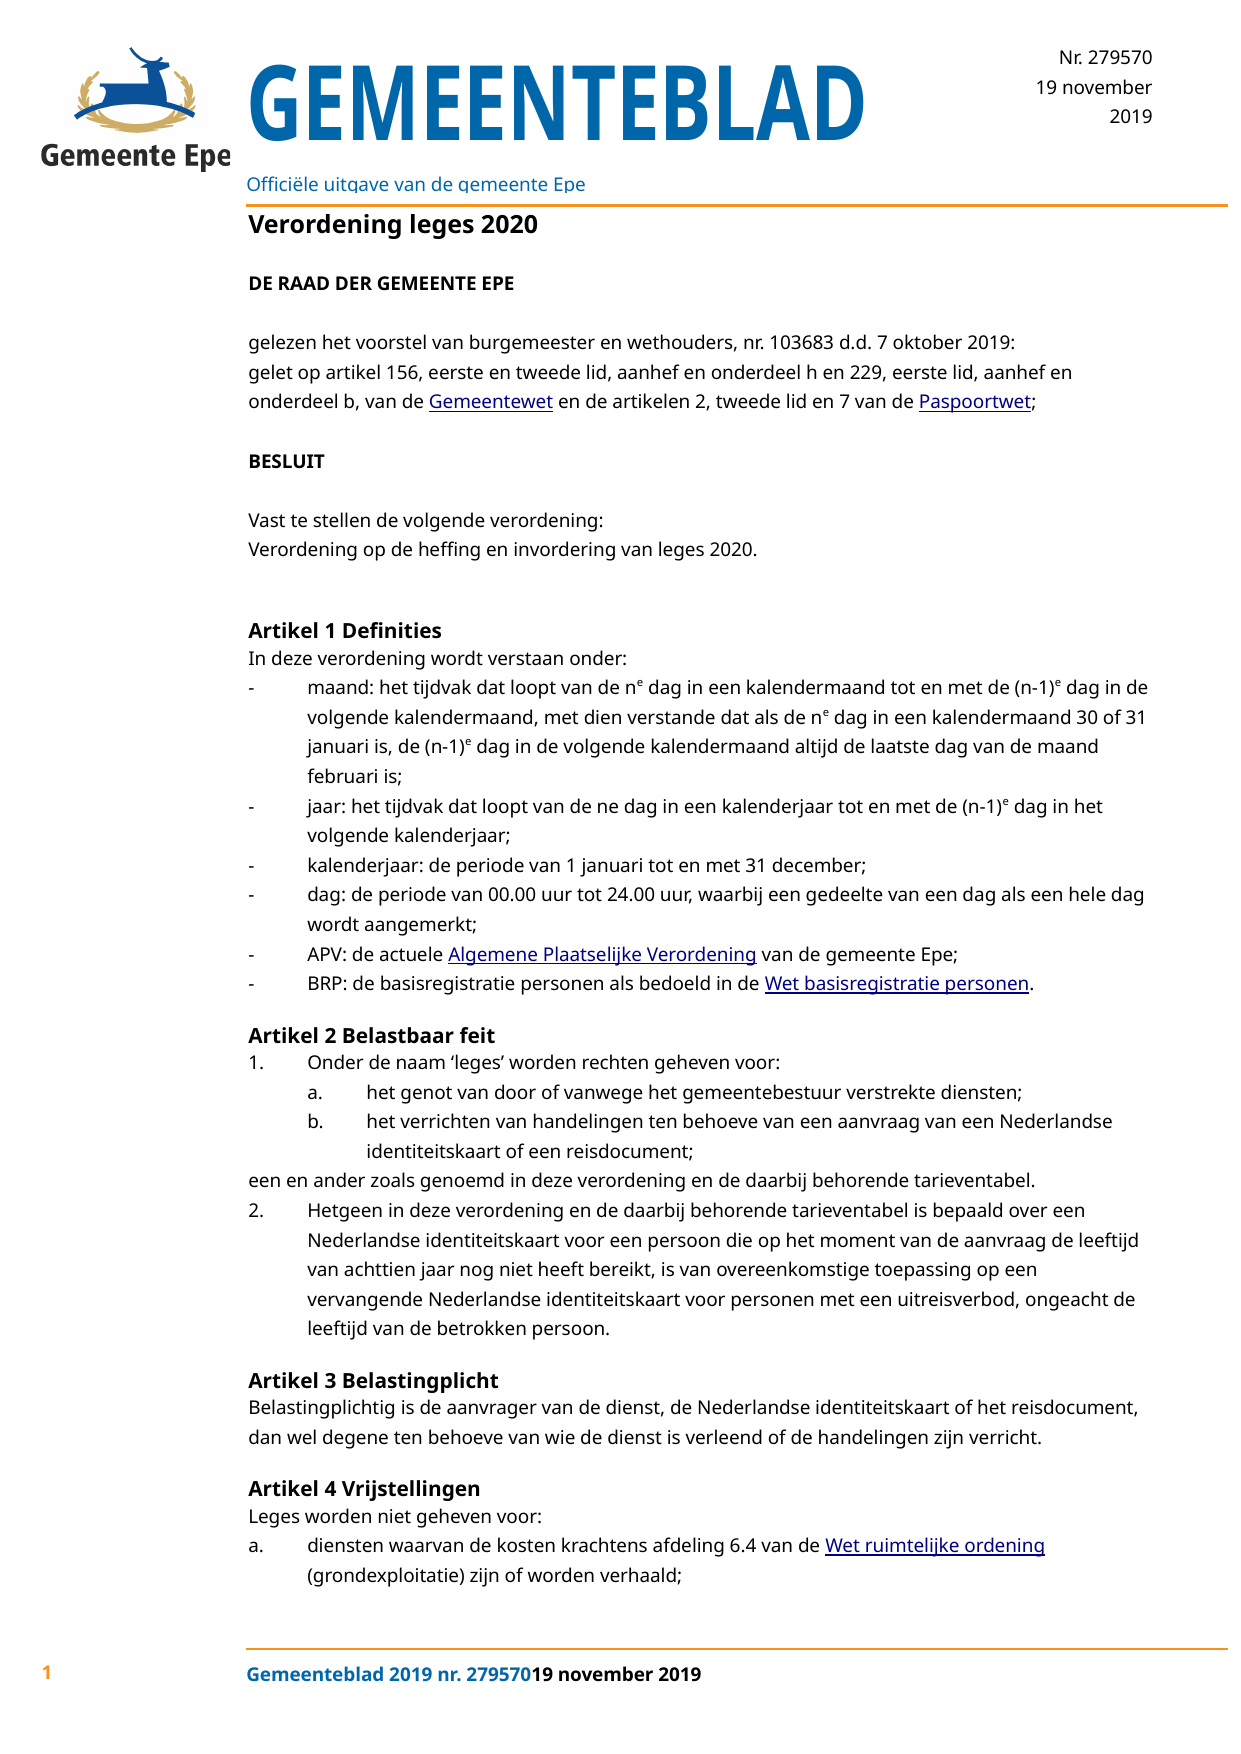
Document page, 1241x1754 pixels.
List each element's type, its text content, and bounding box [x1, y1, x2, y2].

list Hetgeen in deze verordening en de daarbij behorende tarieventabel is bepaald over een Nederlandse identiteitskaart voor een persoon die op het moment van de aanvraag de leeftijd van achttien jaar nog niet heeft bereikt, is van overeenkomstige toepassing op een vervangende Nederlandse identiteitskaart voor personen met een uitreisverbod, ongeacht de leeftijd van de betrokken persoon. [248, 1197, 1152, 1341]
text Verordening op de heffing en invordering van leges 2020. [248, 537, 1152, 562]
list dag: de periode van 00.00 uur tot 24.00 uur, waarbij een gedeelte van een dag als een hele dag wordt aangemerkt; [248, 882, 1152, 937]
text Belastingplichtig is de aanvrager van de dienst, de Nederlandse identiteitskaart of het reisdocument, dan wel degene ten behoeve van wie de dienst is verleend of de handelingen zijn verricht. [248, 1394, 1152, 1450]
list APV: de actuele Algemene Plaatselijke Verordening van de gemeente Epe; [248, 941, 1152, 967]
list Onder de naam ‘leges’ worden rechten geheven voor: [248, 1049, 1152, 1075]
list het genot van door of vanwege het gemeentebestuur verstrekte diensten; [307, 1079, 1152, 1104]
list diensten waarvan de kosten krachtens afdeling 6.4 van de Wet ruimtelijke ordening (grondexploitatie) zijn of worden verhaald; [248, 1532, 1152, 1588]
text DE RAAD DER GEMEENTE EPE [248, 270, 1152, 296]
text In deze verordening wordt verstaan onder: [248, 645, 1152, 671]
list het verrichten van handelingen ten behoeve van een aanvraag van een Nederlandse identiteitskaart of een reisdocument; [307, 1108, 1152, 1164]
text Leges worden niet geheven voor: [248, 1503, 1152, 1528]
picture [41, 47, 231, 172]
list kalenderjaar: de periode van 1 januari tot en met 31 december; [248, 852, 1152, 878]
text gelet op artikel 156, eerste en tweede lid, aanhef en onderdeel h en 229, eerste lid, aanhef en onderdeel b, van de Gemeentewet en de artikelen 2, tweede lid en 7 van de Paspoortwet; [248, 359, 1152, 414]
text gelezen het voorstel van burgemeester en wethouders, nr. 103683 d.d. 7 oktober 2019: [248, 329, 1152, 355]
text BESLUIT [248, 448, 1152, 473]
list maand: het tijdvak dat loopt van de ne dag in een kalendermaand tot en met de (n-1)e dag in de volgende kalendermaand, met dien verstande dat als de ne dag in een kalendermaand 30 of 31 januari is, de (n-1)e dag in de volgende kalendermaand altijd de laatste dag van de maand februari is; [248, 674, 1152, 789]
list BRP: de basisregistratie personen als bedoeld in de Wet basisregistratie personen. [248, 970, 1152, 996]
text een en ander zoals genoemd in deze verordening en de daarbij behorende tarieventabel. [248, 1168, 1152, 1193]
text Artikel 3 Belastingplicht [248, 1366, 1152, 1394]
text Artikel 4 Vrijstellingen [248, 1474, 1152, 1503]
text Verordening leges 2020 [248, 207, 1152, 241]
text Vast te stellen de volgende verordening: [248, 507, 1152, 533]
text Artikel 2 Belastbaar feit [248, 1021, 1152, 1049]
list jaar: het tijdvak dat loopt van de ne dag in een kalenderjaar tot en met de (n-1)e dag in het volgende kalenderjaar; [248, 793, 1152, 848]
text Artikel 1 Definities [248, 617, 1152, 645]
